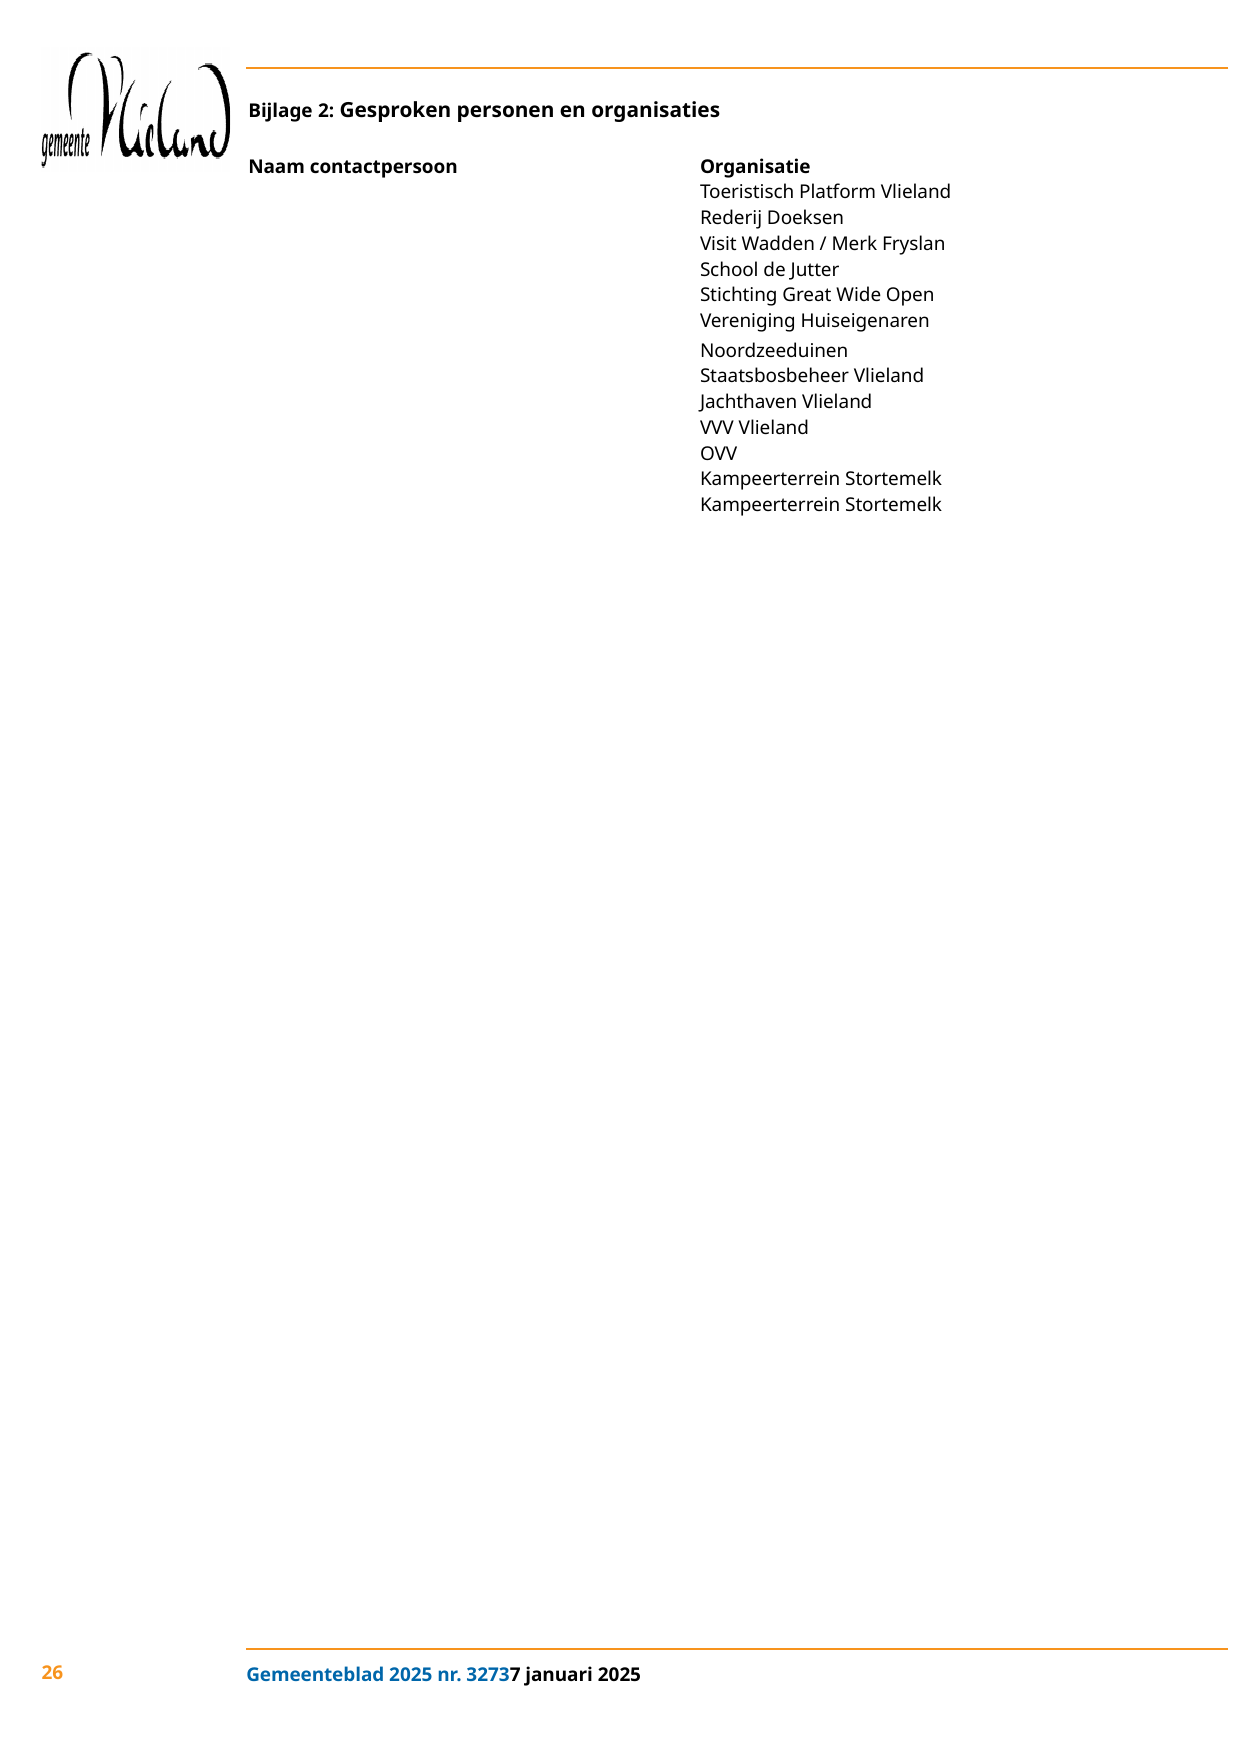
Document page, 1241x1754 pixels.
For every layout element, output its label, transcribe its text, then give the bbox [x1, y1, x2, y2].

table_cell OVV [700, 440, 1152, 466]
table_cell Kampeerterrein Stortemelk [700, 491, 1152, 517]
table_cell [248, 256, 700, 282]
table_cell [248, 440, 700, 466]
table_cell Staatsbosbeheer Vlieland [700, 363, 1152, 388]
table_cell Rederij Doeksen [700, 205, 1152, 230]
table_cell VVV Vlieland [700, 414, 1152, 440]
table_cell [248, 466, 700, 491]
table_cell [248, 230, 700, 256]
table_cell [248, 205, 700, 230]
table_cell School de Jutter [700, 256, 1152, 282]
table_cell [248, 491, 700, 517]
table_cell [248, 179, 700, 204]
table_cell Kampeerterrein Stortemelk [700, 466, 1152, 491]
table_cell [248, 389, 700, 414]
text Bijlage 2: Gesproken personen en organisaties [248, 95, 1152, 123]
table_cell Toeristisch Platform Vlieland [700, 179, 1152, 204]
table_cell [248, 282, 700, 307]
table_cell Jachthaven Vlieland [700, 389, 1152, 414]
table_cell [248, 363, 700, 388]
picture [41, 47, 231, 172]
table_cell Stichting Great Wide Open [700, 282, 1152, 307]
table_cell Vereniging Huiseigenaren Noordzeeduinen [700, 308, 1152, 363]
table_header Organisatie [700, 153, 1152, 179]
table_cell [248, 308, 700, 363]
table_header Naam contactpersoon [248, 153, 700, 179]
table_cell [248, 414, 700, 440]
table_cell Visit Wadden / Merk Fryslan [700, 230, 1152, 256]
